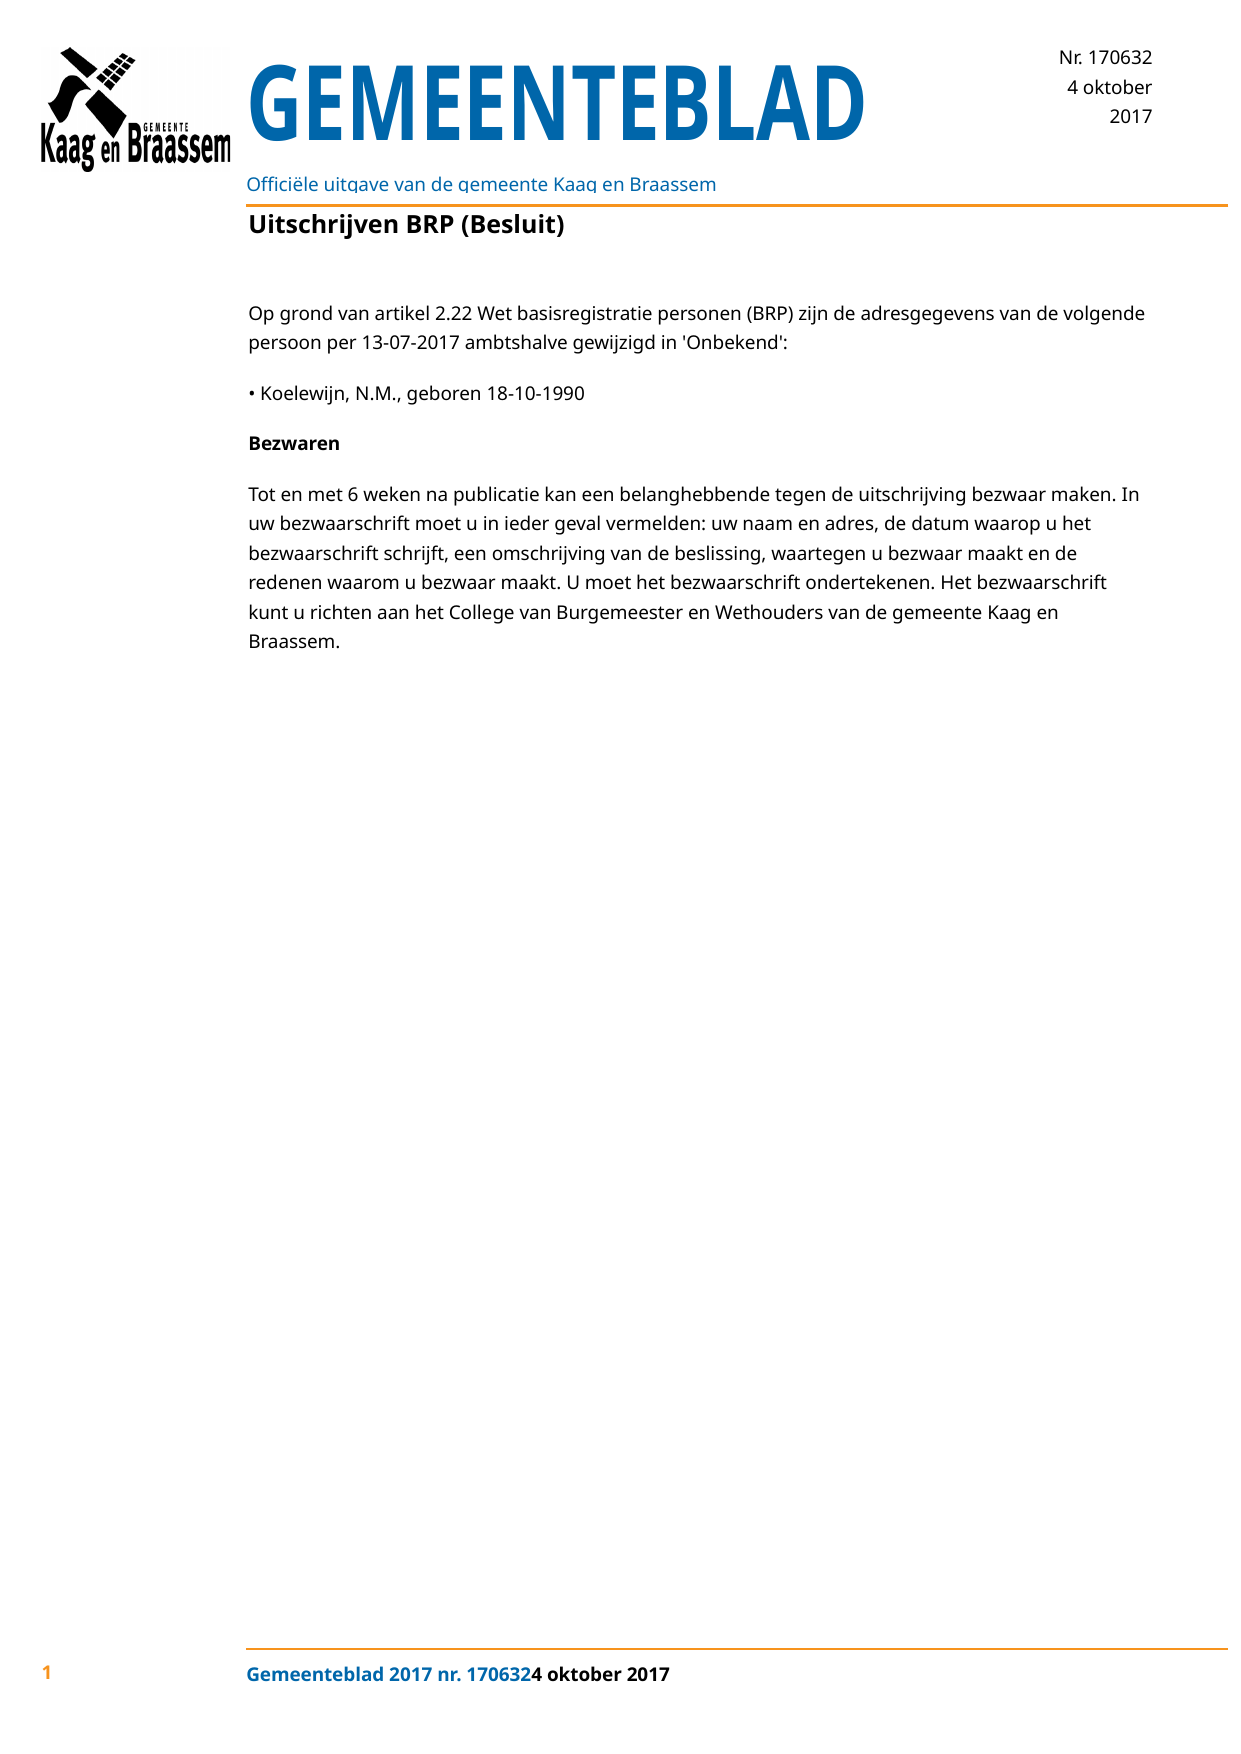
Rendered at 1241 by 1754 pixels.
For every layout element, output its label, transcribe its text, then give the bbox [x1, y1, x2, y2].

text Tot en met 6 weken na publicatie kan een belanghebbende tegen de uitschrijving bezwaar maken. In uw bezwaarschrift moet u in ieder geval vermelden: uw naam en adres, de datum waarop u het bezwaarschrift schrijft, een omschrijving van de beslissing, waartegen u bezwaar maakt en de redenen waarom u bezwaar maakt. U moet het bezwaarschrift ondertekenen. Het bezwaarschrift kunt u richten aan het College van Burgemeester en Wethouders van de gemeente Kaag en Braassem. [248, 481, 1152, 654]
text Bezwaren [248, 430, 1152, 456]
picture [41, 47, 231, 172]
text Op grond van artikel 2.22 Wet basisregistratie personen (BRP) zijn de adresgegevens van de volgende persoon per 13-07-2017 ambtshalve gewijzigd in 'Onbekend': [248, 300, 1152, 355]
text • Koelewijn, N.M., geboren 18-10-1990 [248, 380, 1152, 406]
text Uitschrijven BRP (Besluit) [248, 207, 1152, 241]
